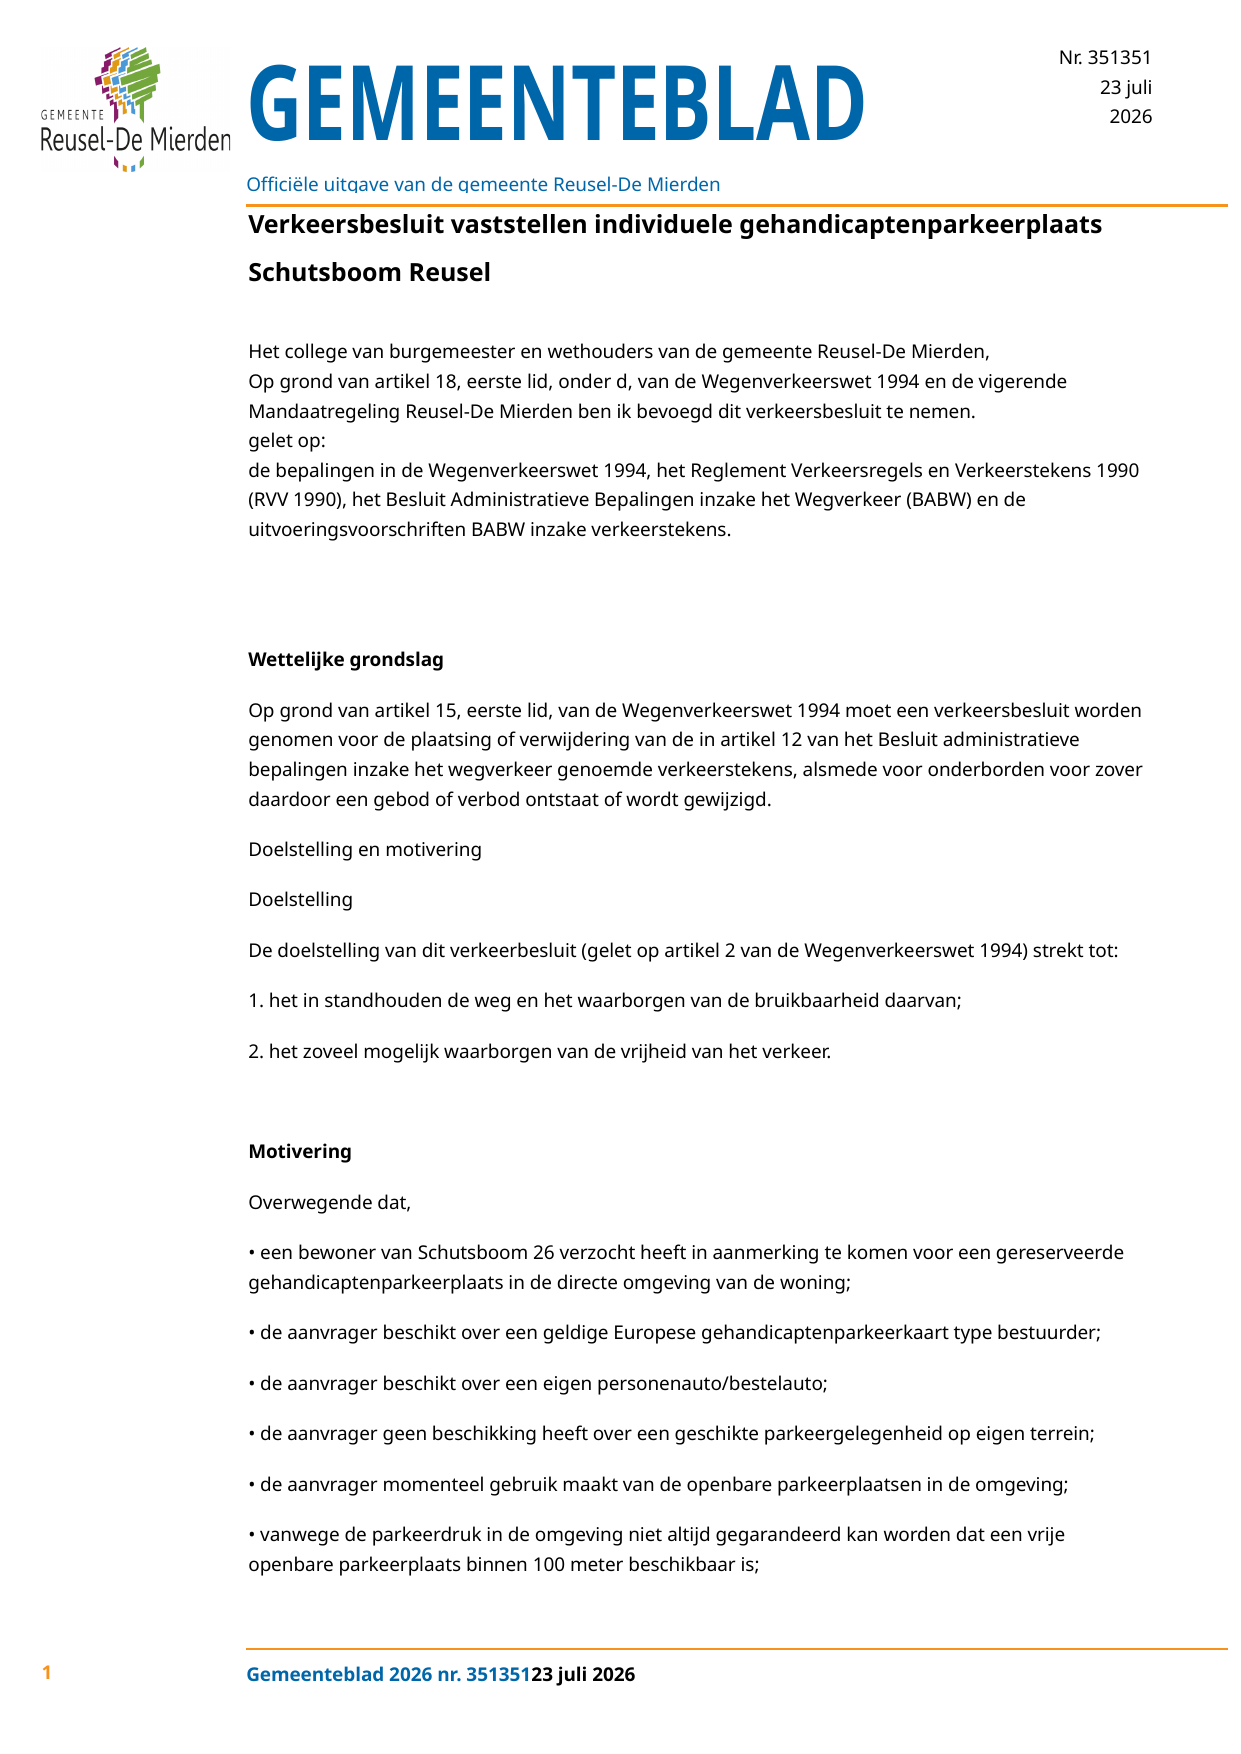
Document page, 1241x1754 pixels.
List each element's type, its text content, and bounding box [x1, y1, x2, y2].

text • vanwege de parkeerdruk in de omgeving niet altijd gegarandeerd kan worden dat een vrije openbare parkeerplaats binnen 100 meter beschikbaar is; [248, 1521, 1152, 1576]
text Verkeersbesluit vaststellen individuele gehandicaptenparkeerplaats Schutsboom Reusel [248, 207, 1152, 288]
text Overwegende dat, [248, 1189, 1152, 1215]
text • de aanvrager geen beschikking heeft over een geschikte parkeergelegenheid op eigen terrein; [248, 1420, 1152, 1446]
text Op grond van artikel 18, eerste lid, onder d, van de Wegenverkeerswet 1994 en de vigerende Mandaatregeling Reusel-De Mierden ben ik bevoegd dit verkeersbesluit te nemen. [248, 368, 1152, 423]
text de bepalingen in de Wegenverkeerswet 1994, het Reglement Verkeersregels en Verkeerstekens 1990 (RVV 1990), het Besluit Administratieve Bepalingen inzake het Wegverkeer (BABW) en de uitvoeringsvoorschriften BABW inzake verkeerstekens. [248, 457, 1152, 542]
text Op grond van artikel 15, eerste lid, van de Wegenverkeerswet 1994 moet een verkeersbesluit worden genomen voor de plaatsing of verwijdering van de in artikel 12 van het Besluit administratieve bepalingen inzake het wegverkeer genoemde verkeerstekens, alsmede voor onderborden voor zover daardoor een gebod of verbod ontstaat of wordt gewijzigd. [248, 697, 1152, 811]
text • de aanvrager beschikt over een geldige Europese gehandicaptenparkeerkaart type bestuurder; [248, 1319, 1152, 1345]
text gelet op: [248, 427, 1152, 453]
text • de aanvrager beschikt over een eigen personenauto/bestelauto; [248, 1370, 1152, 1396]
text • een bewoner van Schutsboom 26 verzocht heeft in aanmerking te komen voor een gereserveerde gehandicaptenparkeerplaats in de directe omgeving van de woning; [248, 1239, 1152, 1295]
text De doelstelling van dit verkeerbesluit (gelet op artikel 2 van de Wegenverkeerswet 1994) strekt tot: [248, 937, 1152, 963]
text Wettelijke grondslag [248, 647, 1152, 672]
text Doelstelling en motivering [248, 836, 1152, 862]
text Het college van burgemeester en wethouders van de gemeente Reusel-De Mierden, [248, 339, 1152, 364]
text • de aanvrager momenteel gebruik maakt van de openbare parkeerplaatsen in de omgeving; [248, 1471, 1152, 1496]
text Doelstelling [248, 887, 1152, 912]
text 2. het zoveel mogelijk waarborgen van de vrijheid van het verkeer. [248, 1038, 1152, 1063]
text Motivering [248, 1139, 1152, 1164]
text 1. het in standhouden de weg en het waarborgen van de bruikbaarheid daarvan; [248, 987, 1152, 1013]
picture [41, 47, 231, 172]
